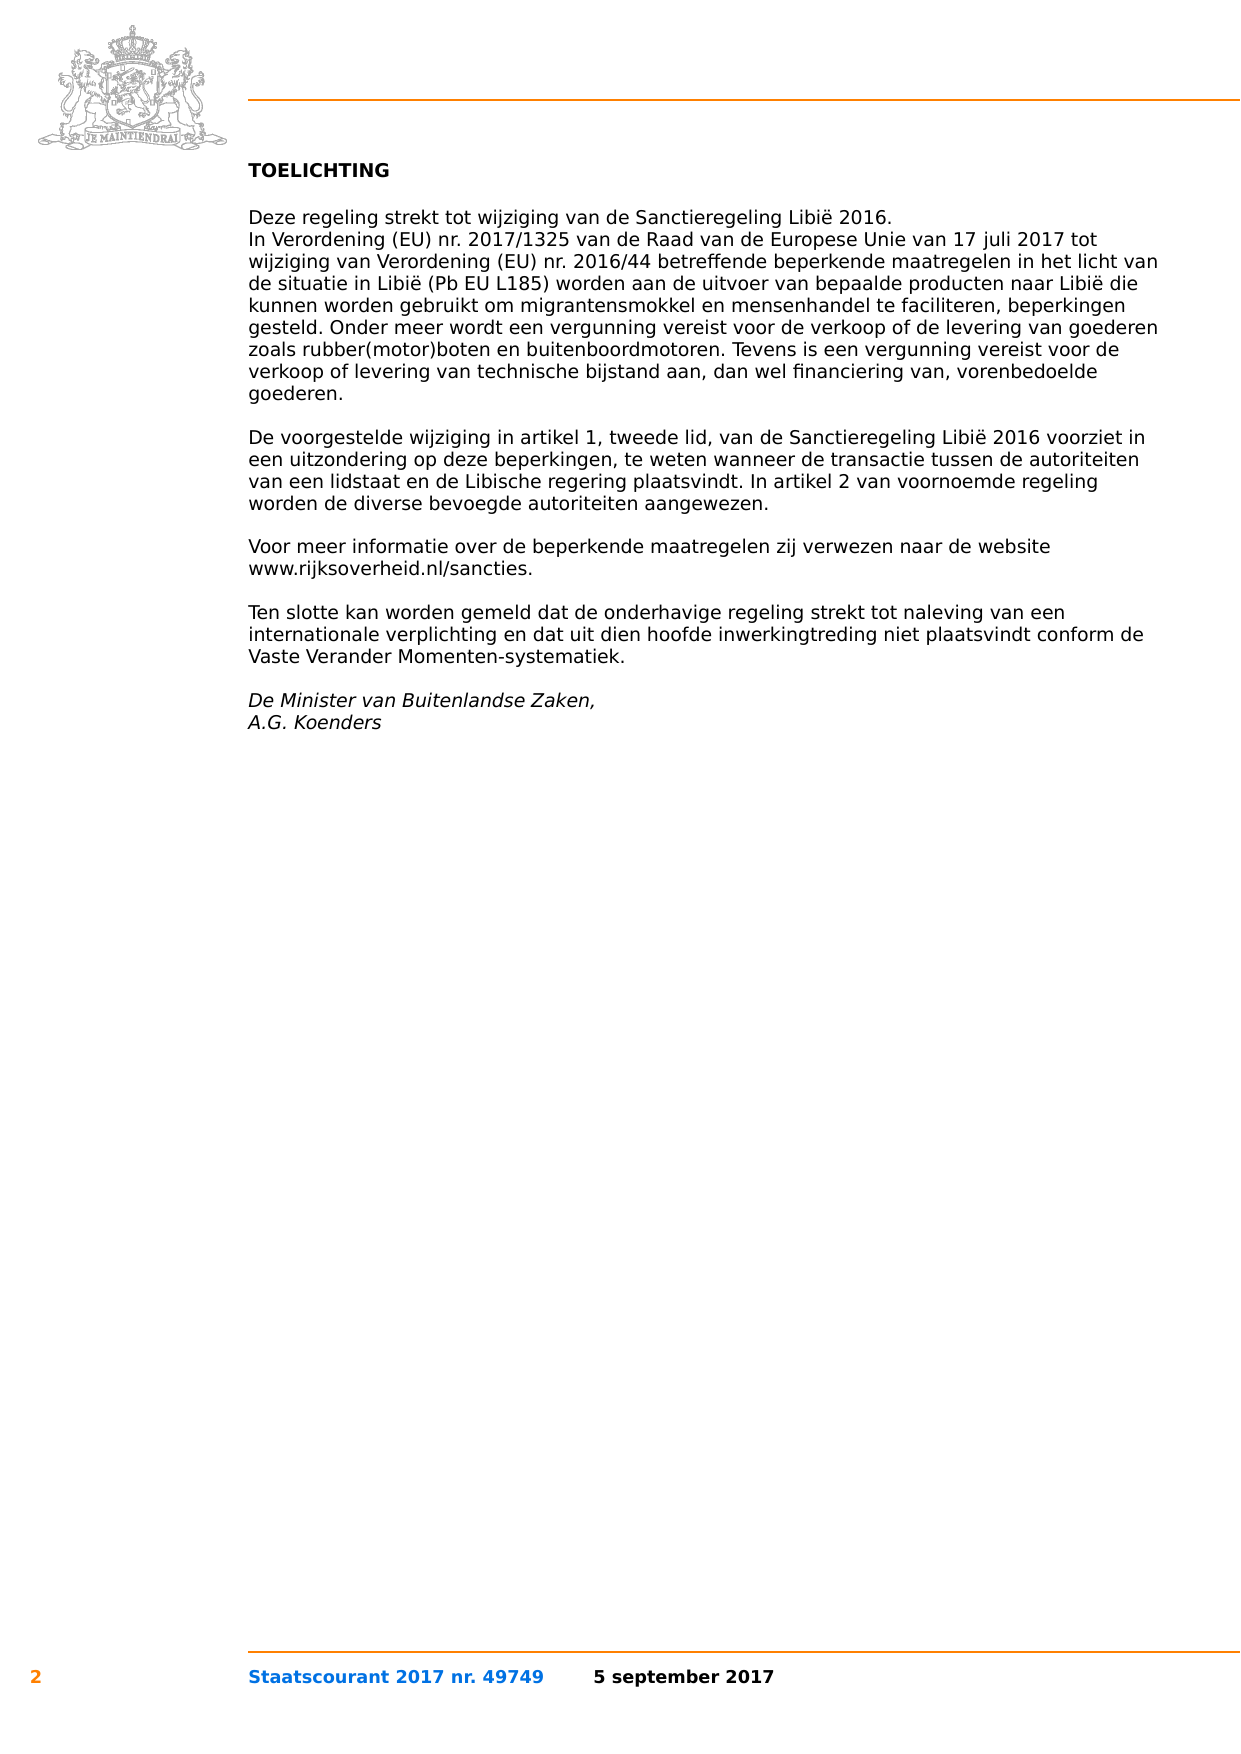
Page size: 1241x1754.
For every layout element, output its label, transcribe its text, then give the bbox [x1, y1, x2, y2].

text De voorgestelde wijziging in artikel 1, tweede lid, van de Sanctieregeling Libië 2016 voorziet in een uitzondering op deze beperkingen, te weten wanneer de transactie tussen de autoriteiten van een lidstaat en de Libische regering plaatsvindt. In artikel 2 van voornoemde regeling worden de diverse bevoegde autoriteiten aangewezen. [248, 427, 1163, 514]
text Deze regeling strekt tot wijziging van de Sanctieregeling Libië 2016. [248, 207, 1163, 229]
text Voor meer informatie over de beperkende maatregelen zij verwezen naar de website [248, 536, 1163, 558]
text Ten slotte kan worden gemeld dat de onderhavige regeling strekt tot naleving van een internationale verplichting en dat uit dien hoofde inwerkingtreding niet plaatsvindt conform de Vaste Verander Momenten-systematiek. [248, 602, 1163, 668]
picture [38, 25, 227, 150]
text www.rijksoverheid.nl/sancties. [248, 558, 1163, 580]
text In Verordening (EU) nr. 2017/1325 van de Raad van de Europese Unie van 17 juli 2017 tot wijziging van Verordening (EU) nr. 2016/44 betreffende beperkende maatregelen in het licht van de situatie in Libië (Pb EU L185) worden aan de uitvoer van bepaalde producten naar Libië die kunnen worden gebruikt om migrantensmokkel en mensenhandel te faciliteren, beperkingen gesteld. Onder meer wordt een vergunning vereist voor de verkoop of de levering van goederen zoals rubber(motor)boten en buitenboordmotoren. Tevens is een vergunning vereist voor de verkoop of levering van technische bijstand aan, dan wel financiering van, vorenbedoelde goederen. [248, 229, 1163, 405]
text De Minister van Buitenlandse Zaken, A.G. Koenders [248, 690, 1163, 734]
subtitle TOELICHTING [248, 160, 1163, 182]
